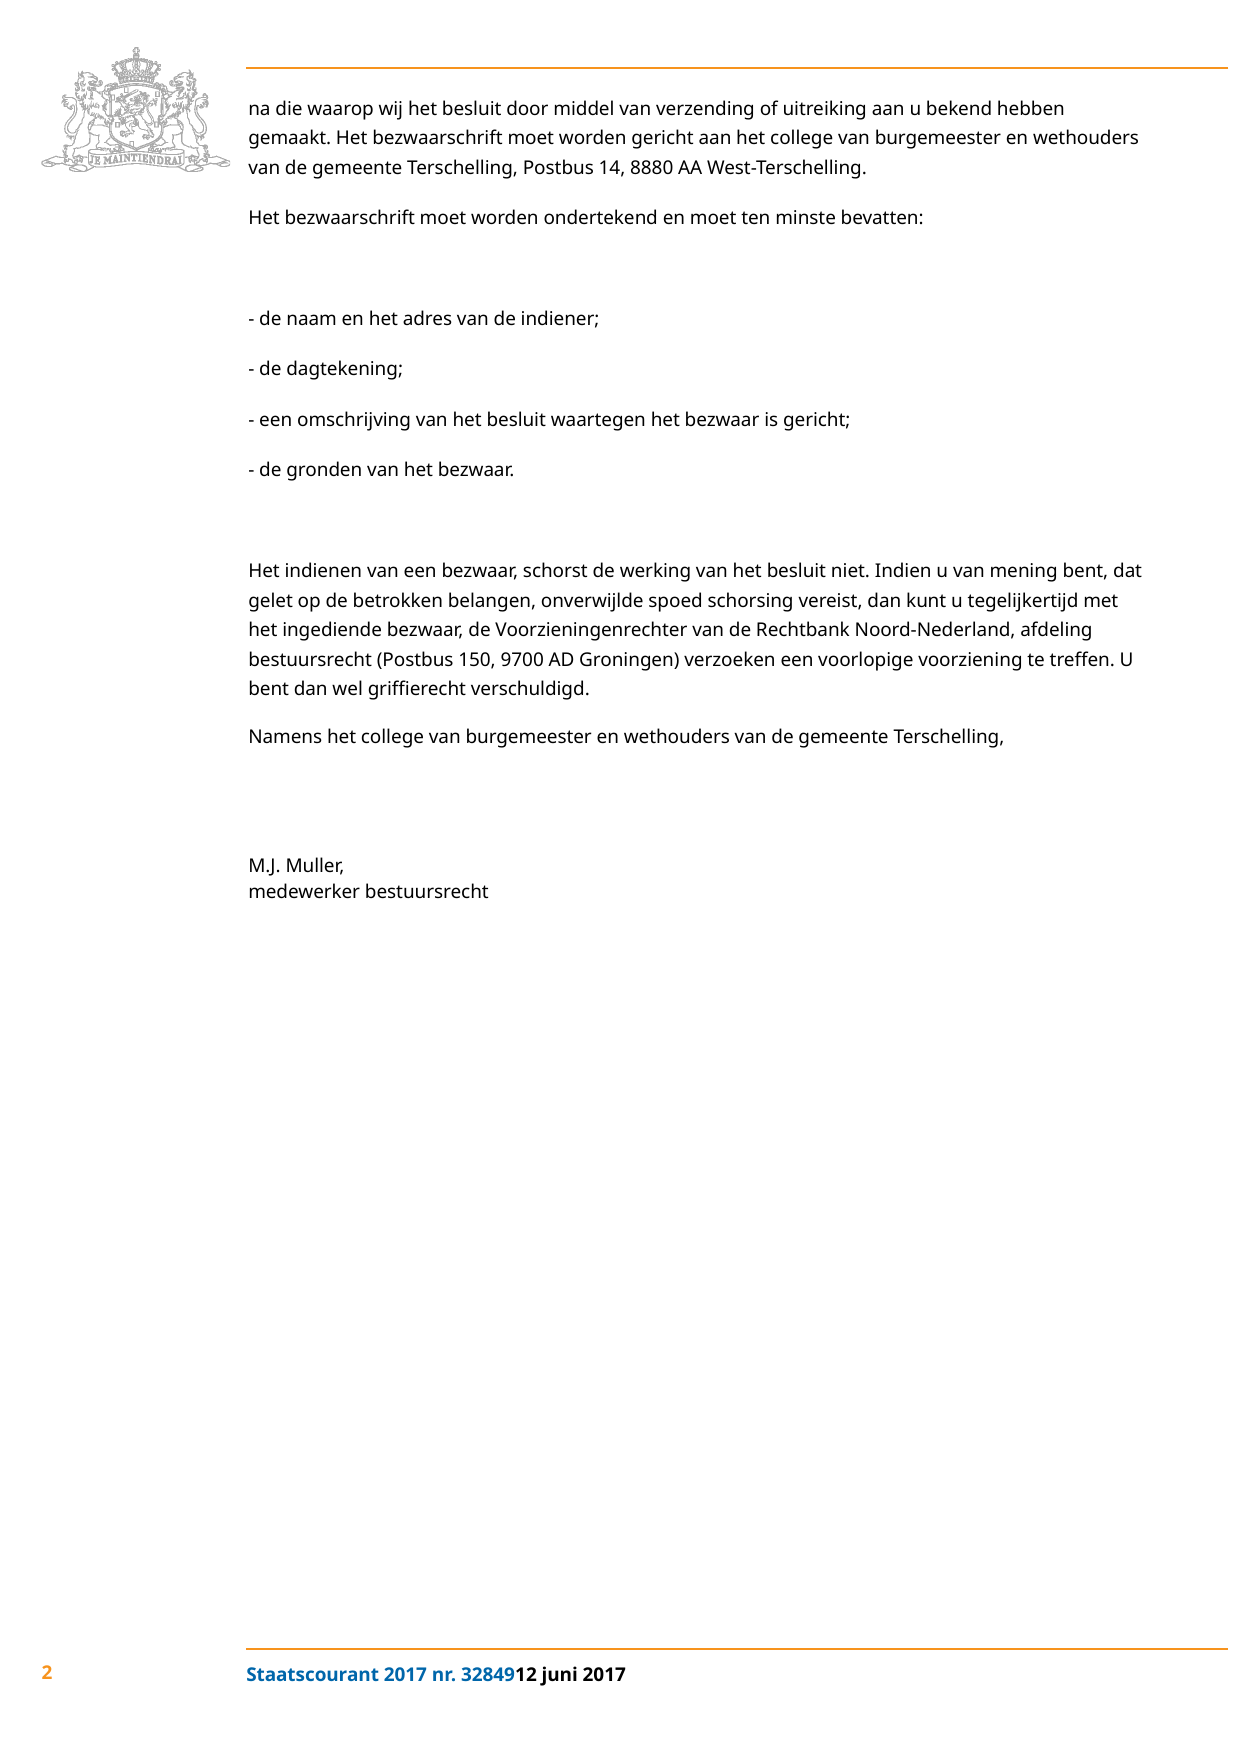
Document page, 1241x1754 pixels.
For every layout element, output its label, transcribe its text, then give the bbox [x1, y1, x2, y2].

text Het indienen van een bezwaar, schorst de werking van het besluit niet. Indien u van mening bent, dat gelet op de betrokken belangen, onverwijlde spoed schorsing vereist, dan kunt u tegelijkertijd met het ingediende bezwaar, de Voorzieningenrechter van de Rechtbank Noord-Nederland, afdeling bestuursrecht (Postbus 150, 9700 AD Groningen) verzoeken een voorlopige voorziening te treffen. U bent dan wel griffierecht verschuldigd. [248, 557, 1152, 701]
text - de naam en het adres van de indiener; [248, 305, 1152, 331]
text - de gronden van het bezwaar. [248, 456, 1152, 482]
text na die waarop wij het besluit door middel van verzending of uitreiking aan u bekend hebben gemaakt. Het bezwaarschrift moet worden gericht aan het college van burgemeester en wethouders van de gemeente Terschelling, Postbus 14, 8880 AA West-Terschelling. [248, 95, 1152, 180]
text Namens het college van burgemeester en wethouders van de gemeente Terschelling, [248, 723, 1152, 749]
picture [41, 47, 231, 172]
text - de dagtekening; [248, 356, 1152, 381]
text medewerker bestuursrecht [248, 878, 1152, 903]
text - een omschrijving van het besluit waartegen het bezwaar is gericht; [248, 406, 1152, 432]
text M.J. Muller, [248, 852, 1152, 878]
text Het bezwaarschrift moet worden ondertekend en moet ten minste bevatten: [248, 204, 1152, 230]
